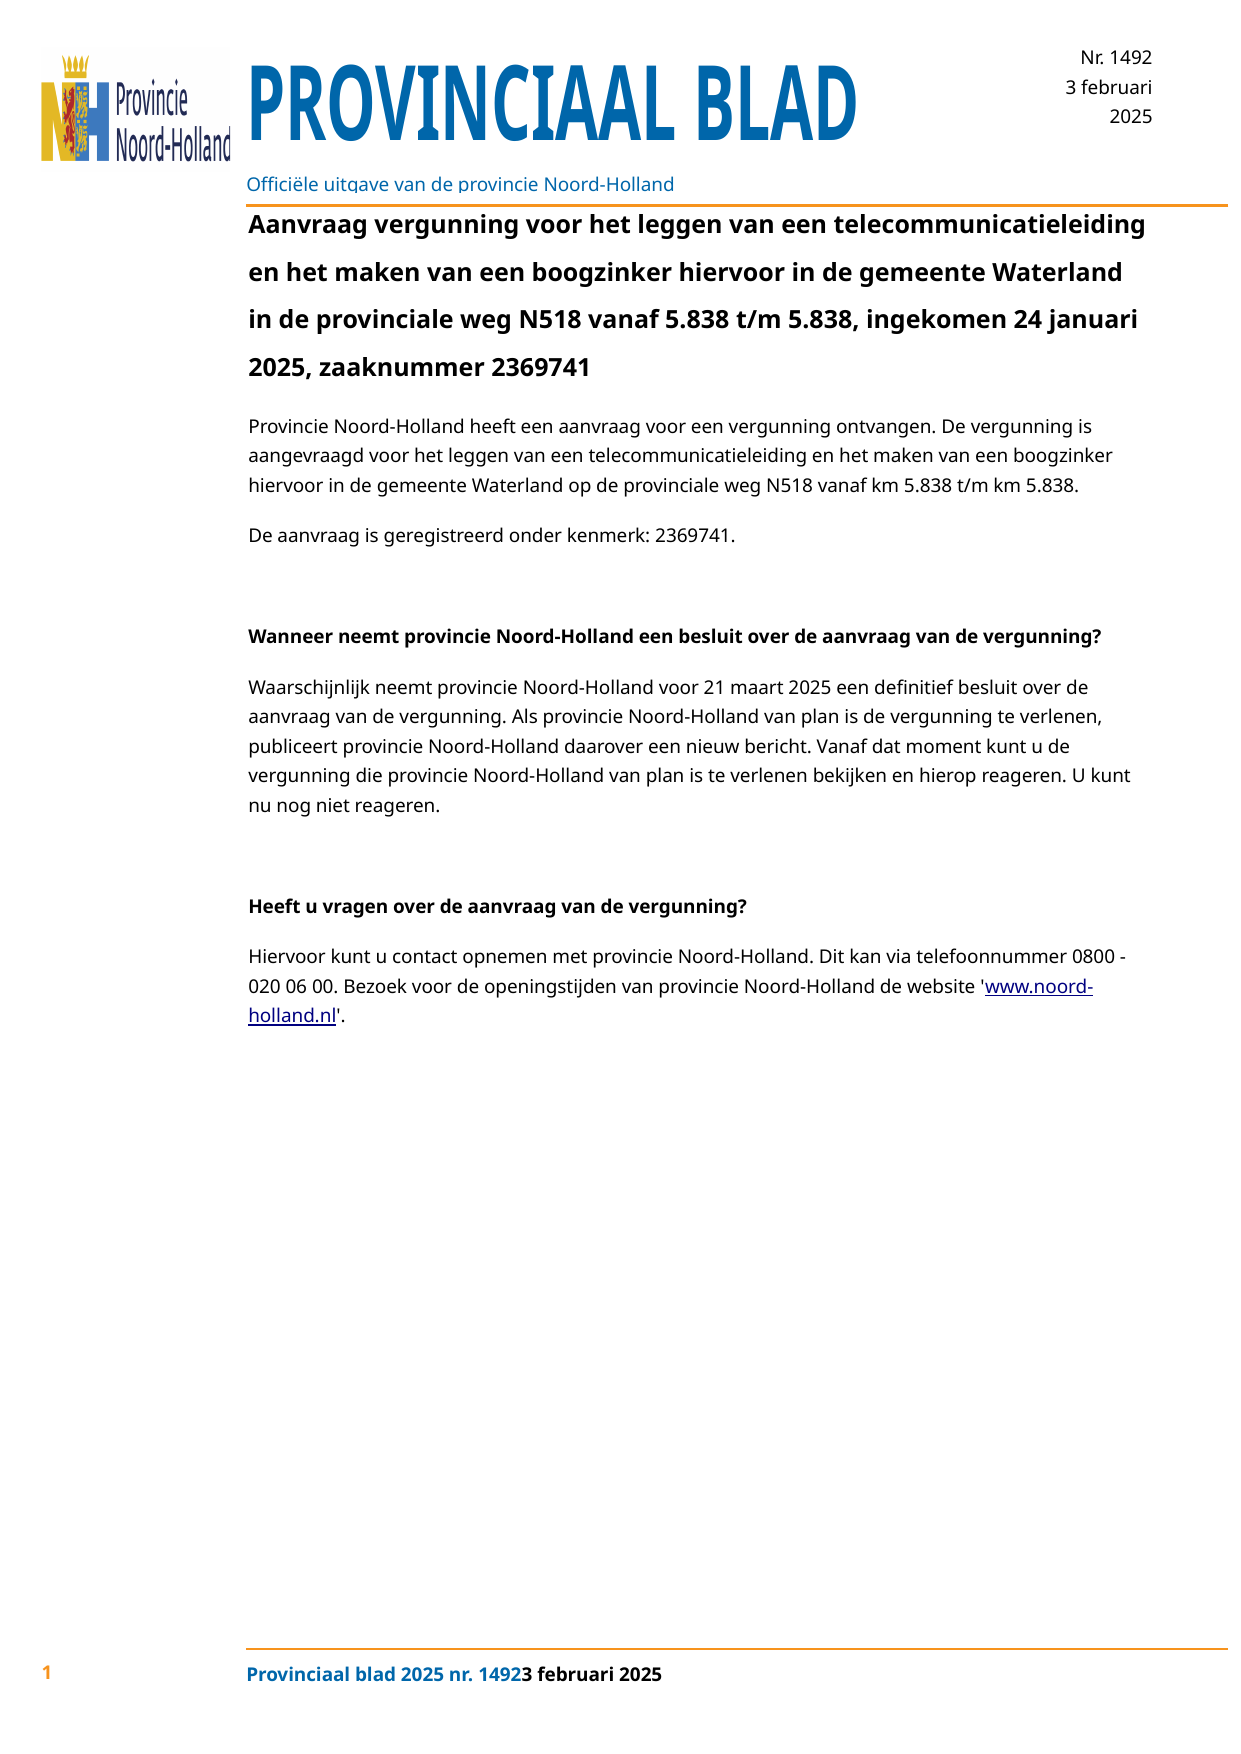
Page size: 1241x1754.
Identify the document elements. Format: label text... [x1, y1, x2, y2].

text Heeft u vragen over de aanvraag van de vergunning? [248, 893, 1152, 919]
text Waarschijnlijk neemt provincie Noord-Holland voor 21 maart 2025 een definitief besluit over de aanvraag van de vergunning. Als provincie Noord-Holland van plan is de vergunning te verlenen, publiceert provincie Noord-Holland daarover een nieuw bericht. Vanaf dat moment kunt u de vergunning die provincie Noord-Holland van plan is te verlenen bekijken en hierop reageren. U kunt nu nog niet reageren. [248, 674, 1152, 818]
text Wanneer neemt provincie Noord-Holland een besluit over de aanvraag van de vergunning? [248, 623, 1152, 649]
text De aanvraag is geregistreerd onder kenmerk: 2369741. [248, 523, 1152, 548]
picture [41, 47, 231, 172]
text Provincie Noord-Holland heeft een aanvraag voor een vergunning ontvangen. De vergunning is aangevraagd voor het leggen van een telecommunicatieleiding en het maken van een boogzinker hiervoor in de gemeente Waterland op de provinciale weg N518 vanaf km 5.838 t/m km 5.838. [248, 413, 1152, 498]
text Hiervoor kunt u contact opnemen met provincie Noord-Holland. Dit kan via telefoonnummer 0800 - 020 06 00. Bezoek voor de openingstijden van provincie Noord-Holland de website 'www.noord-holland.nl'. [248, 943, 1152, 1028]
text Aanvraag vergunning voor het leggen van een telecommunicatieleiding en het maken van een boogzinker hiervoor in de gemeente Waterland in de provinciale weg N518 vanaf 5.838 t/m 5.838, ingekomen 24 januari 2025, zaaknummer 2369741 [248, 207, 1152, 384]
